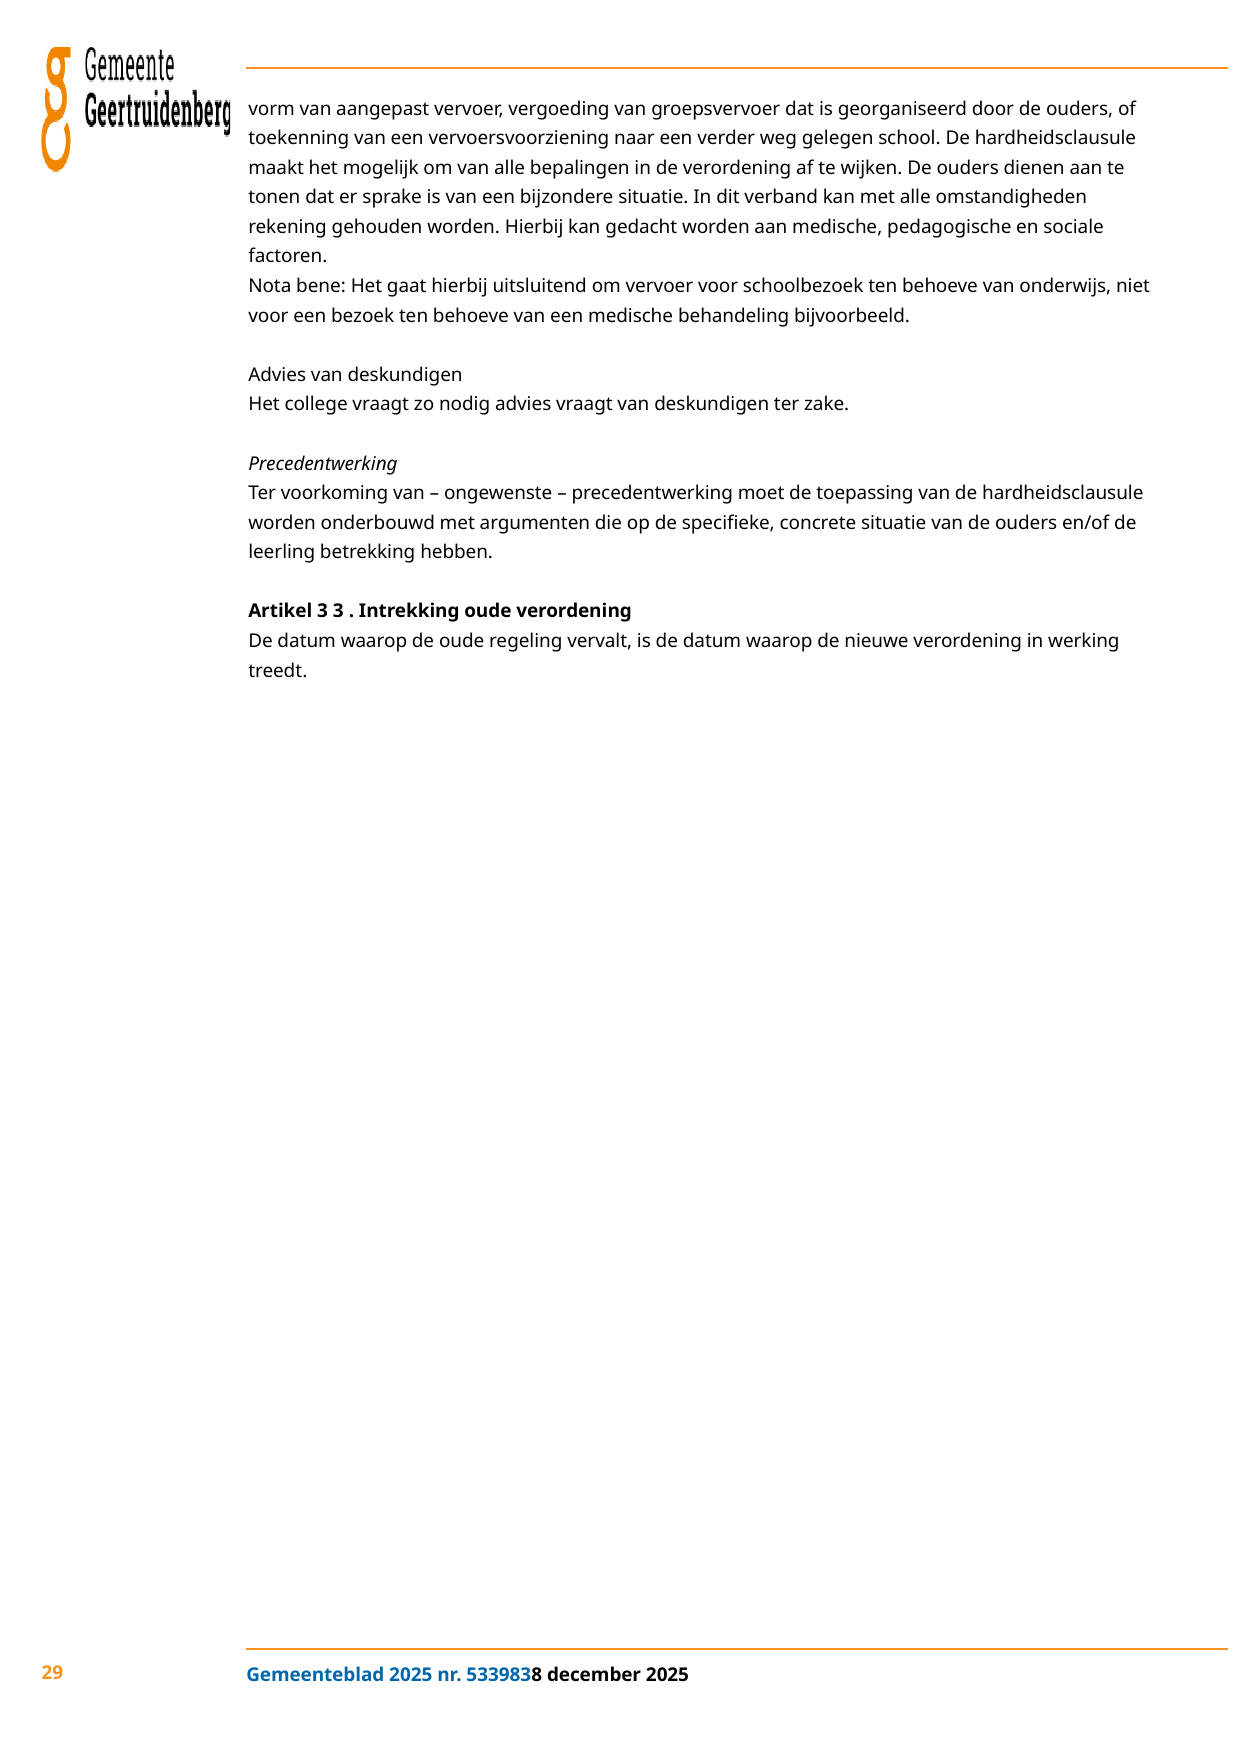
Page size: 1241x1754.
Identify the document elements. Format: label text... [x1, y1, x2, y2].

text De datum waarop de oude regeling vervalt, is de datum waarop de nieuwe verordening in werking treedt. [248, 627, 1152, 683]
text Ter voorkoming van – ongewenste – precedentwerking moet de toepassing van de hardheidsclausule worden onderbouwd met argumenten die op de specifieke, concrete situatie van de ouders en/of de leerling betrekking hebben. [248, 479, 1152, 564]
text Nota bene: Het gaat hierbij uitsluitend om vervoer voor schoolbezoek ten behoeve van onderwijs, niet voor een bezoek ten behoeve van een medische behandeling bijvoorbeeld. [248, 272, 1152, 328]
text Het college vraagt zo nodig advies vraagt van deskundigen ter zake. [248, 391, 1152, 416]
text vorm van aangepast vervoer, vergoeding van groepsvervoer dat is georganiseerd door de ouders, of toekenning van een vervoersvoorziening naar een verder weg gelegen school. De hardheidsclausule maakt het mogelijk om van alle bepalingen in de verordening af te wijken. De ouders dienen aan te tonen dat er sprake is van een bijzondere situatie. In dit verband kan met alle omstandigheden rekening gehouden worden. Hierbij kan gedacht worden aan medische, pedagogische en sociale factoren. [248, 95, 1152, 268]
text Artikel 3 3 . Intrekking oude verordening [248, 598, 1152, 623]
text Precedentwerking [248, 450, 1152, 476]
text Advies van deskundigen [248, 361, 1152, 387]
picture [41, 47, 231, 172]
